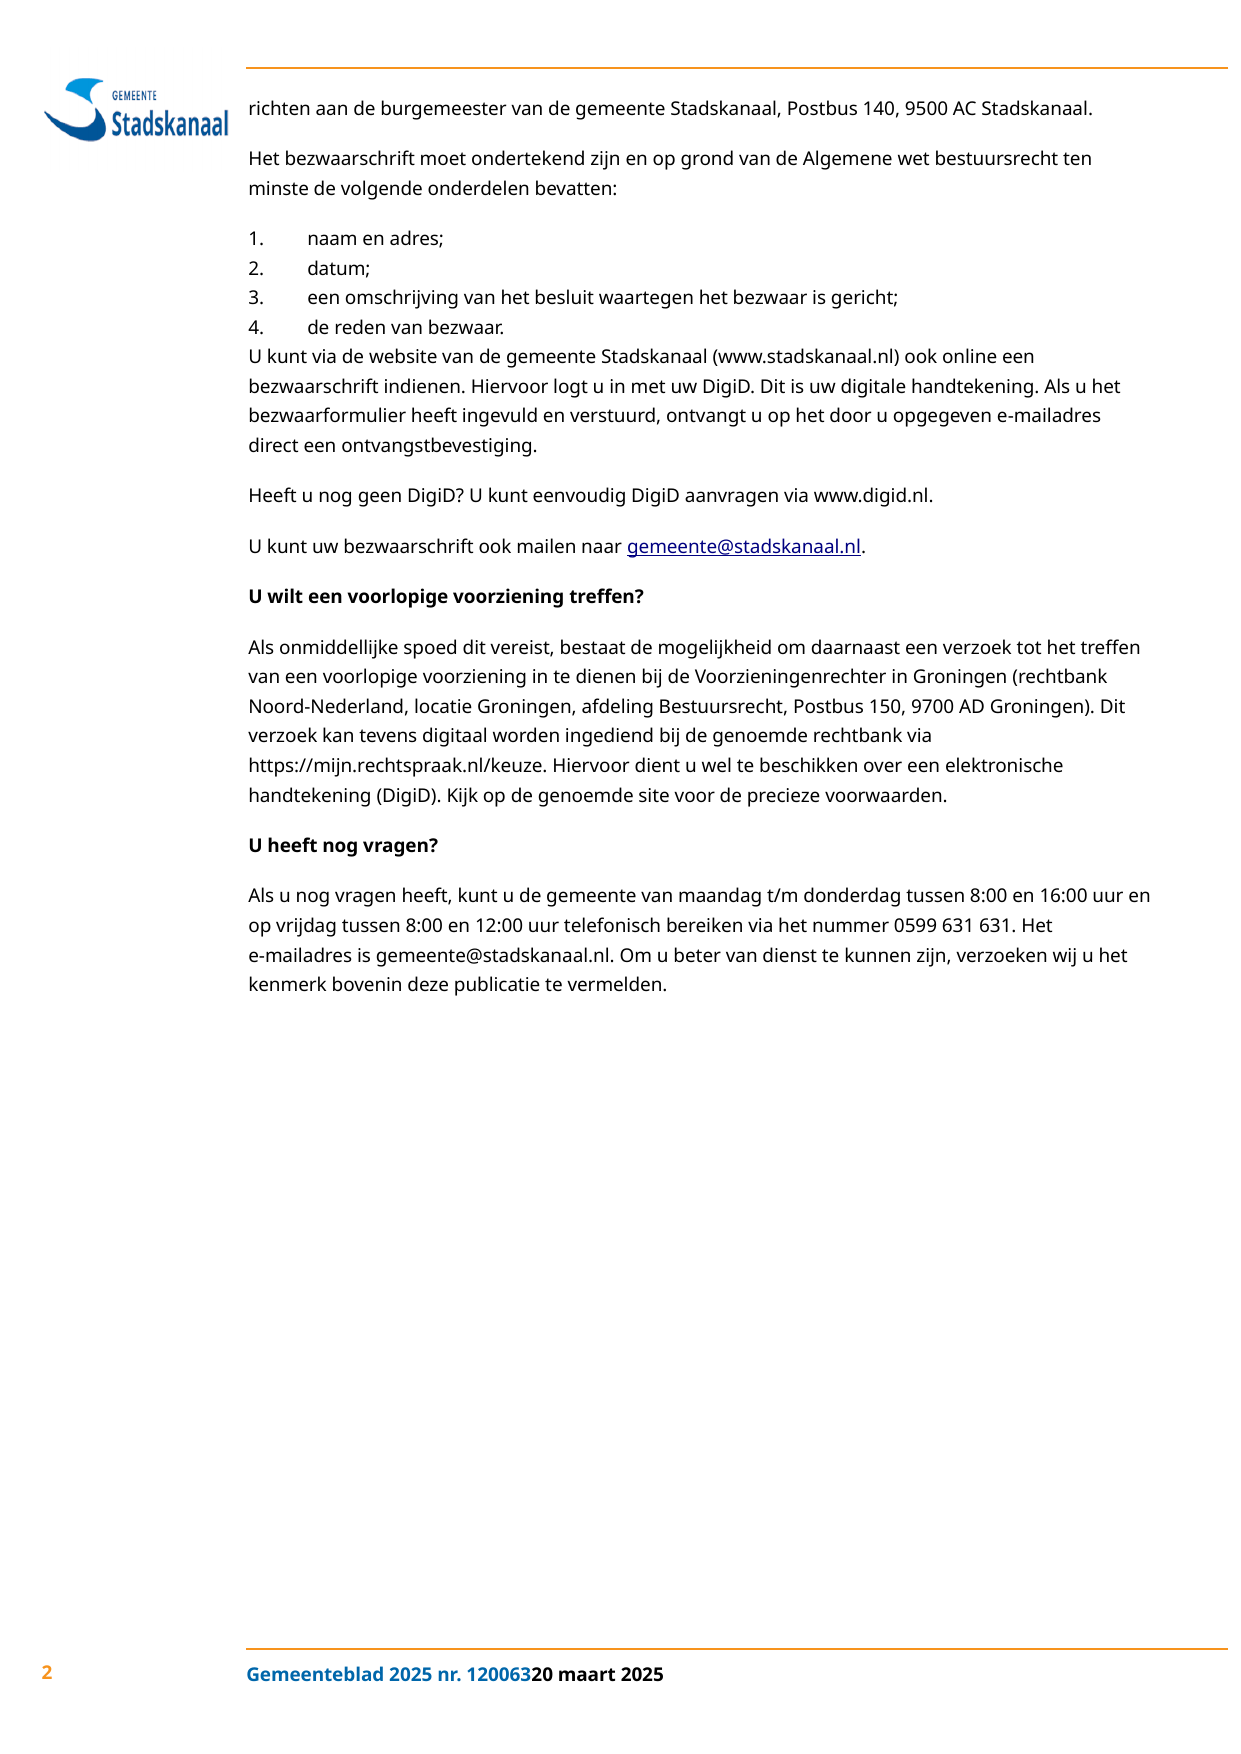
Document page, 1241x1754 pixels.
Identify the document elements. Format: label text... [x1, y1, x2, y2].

text U kunt via de website van de gemeente Stadskanaal (www.stadskanaal.nl) ook online een bezwaarschrift indienen. Hiervoor logt u in met uw DigiD. Dit is uw digitale handtekening. Als u het bezwaarformulier heeft ingevuld en verstuurd, ontvangt u op het door u opgegeven e‑mailadres direct een ontvangstbevestiging. [248, 343, 1152, 458]
text Heeft u nog geen DigiD? U kunt eenvoudig DigiD aanvragen via www.digid.nl. [248, 483, 1152, 508]
text richten aan de burgemeester van de gemeente Stadskanaal, Postbus 140, 9500 AC Stadskanaal. [248, 95, 1152, 121]
list de reden van bezwaar. [248, 314, 1152, 340]
list naam en adres; [248, 225, 1152, 251]
text Als u nog vragen heeft, kunt u de gemeente van maandag t/m donderdag tussen 8:00 en 16:00 uur en op vrijdag tussen 8:00 en 12:00 uur telefonisch bereiken via het nummer 0599 631 631. Het e‑mailadres is gemeente@stadskanaal.nl. Om u beter van dienst te kunnen zijn, verzoeken wij u het kenmerk bovenin deze publicatie te vermelden. [248, 883, 1152, 997]
text U kunt uw bezwaarschrift ook mailen naar gemeente@stadskanaal.nl. [248, 533, 1152, 559]
text Het bezwaarschrift moet ondertekend zijn en op grond van de Algemene wet bestuursrecht ten minste de volgende onderdelen bevatten: [248, 145, 1152, 201]
text U wilt een voorlopige voorziening treffen? [248, 583, 1152, 609]
list een omschrijving van het besluit waartegen het bezwaar is gericht; [248, 284, 1152, 310]
list datum; [248, 255, 1152, 281]
picture [41, 47, 231, 172]
text Als onmiddellijke spoed dit vereist, bestaat de mogelijkheid om daarnaast een verzoek tot het treffen van een voorlopige voorziening in te dienen bij de Voorzieningenrechter in Groningen (rechtbank Noord-Nederland, locatie Groningen, afdeling Bestuursrecht, Postbus 150, 9700 AD Groningen). Dit verzoek kan tevens digitaal worden ingediend bij de genoemde rechtbank via https://mijn.rechtspraak.nl/keuze. Hiervoor dient u wel te beschikken over een elektronische handtekening (DigiD). Kijk op de genoemde site voor de precieze voorwaarden. [248, 634, 1152, 808]
text U heeft nog vragen? [248, 832, 1152, 858]
